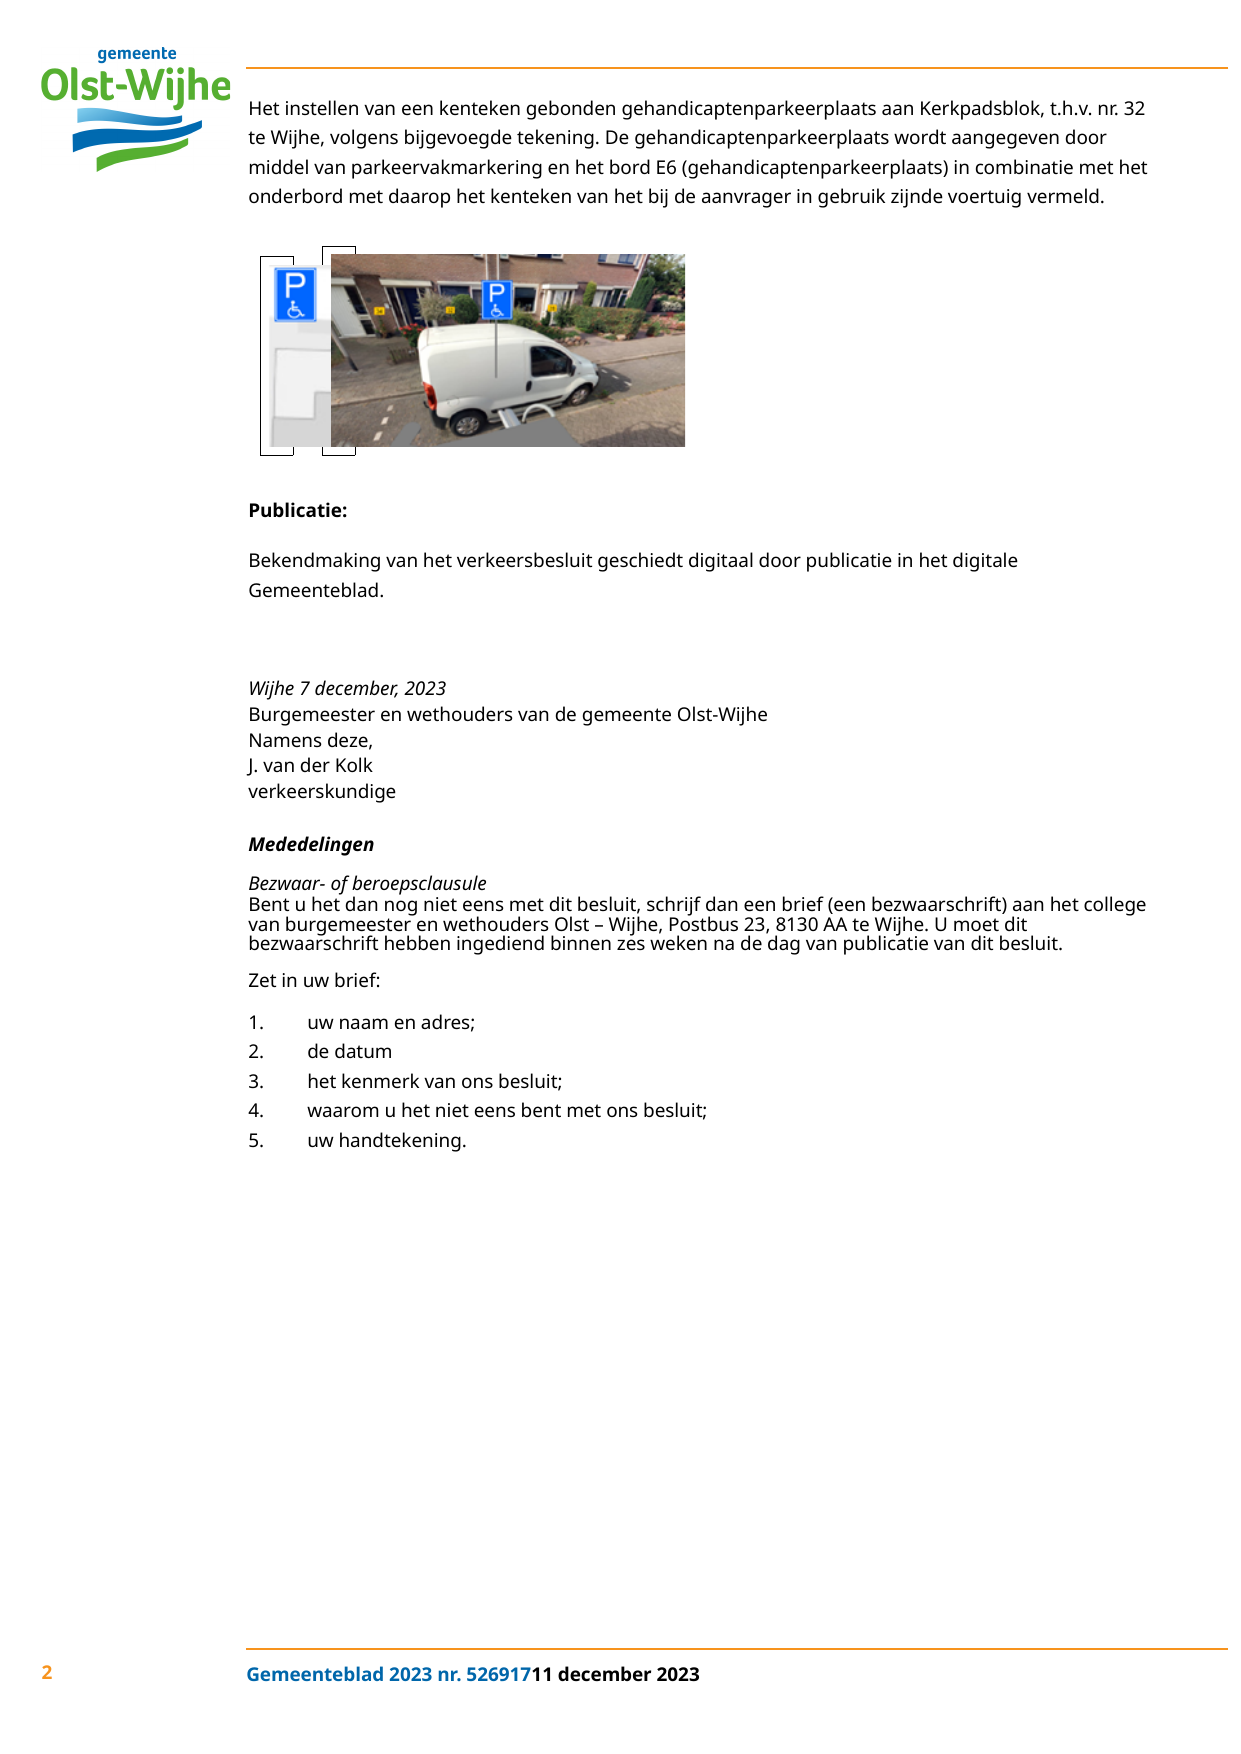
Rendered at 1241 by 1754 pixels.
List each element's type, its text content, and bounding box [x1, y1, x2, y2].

text Namens deze, [248, 727, 1152, 753]
list waarom u het niet eens bent met ons besluit; [248, 1098, 1152, 1123]
text Burgemeester en wethouders van de gemeente Olst-Wijhe [248, 701, 1152, 727]
text Wijhe 7 december, 2023 [248, 676, 1152, 701]
text Zet in uw brief: [248, 972, 1152, 991]
text Bezwaar- of beroepsclausule [248, 871, 1152, 896]
list de datum [248, 1038, 1152, 1064]
text verkeerskundige [248, 778, 1152, 804]
text J. van der Kolk [248, 753, 1152, 778]
picture [41, 47, 231, 172]
list het kenmerk van ons besluit; [248, 1068, 1152, 1094]
list uw handtekening. [248, 1127, 1152, 1153]
picture [268, 254, 686, 447]
list uw naam en adres; [248, 1009, 1152, 1034]
text Mededelingen [248, 831, 1152, 857]
text Bent u het dan nog niet eens met dit besluit, schrijf dan een brief (een bezwaarschrift) aan het college van burgemeester en wethouders Olst – Wijhe, Postbus 23, 8130 AA te Wijhe. U moet dit bezwaarschrift hebben ingediend binnen zes weken na de dag van publicatie van dit besluit. [248, 896, 1152, 954]
text Publicatie: [248, 497, 1152, 523]
text Het instellen van een kenteken gebonden gehandicaptenparkeerplaats aan Kerkpadsblok, t.h.v. nr. 32 te Wijhe, volgens bijgevoegde tekening. De gehandicaptenparkeerplaats wordt aangegeven door middel van parkeervakmarkering en het bord E6 (gehandicaptenparkeerplaats) in combinatie met het onderbord met daarop het kenteken van het bij de aanvrager in gebruik zijnde voertuig vermeld. [248, 95, 1152, 209]
text Bekendmaking van het verkeersbesluit geschiedt digitaal door publicatie in het digitale Gemeenteblad. [248, 548, 1152, 603]
